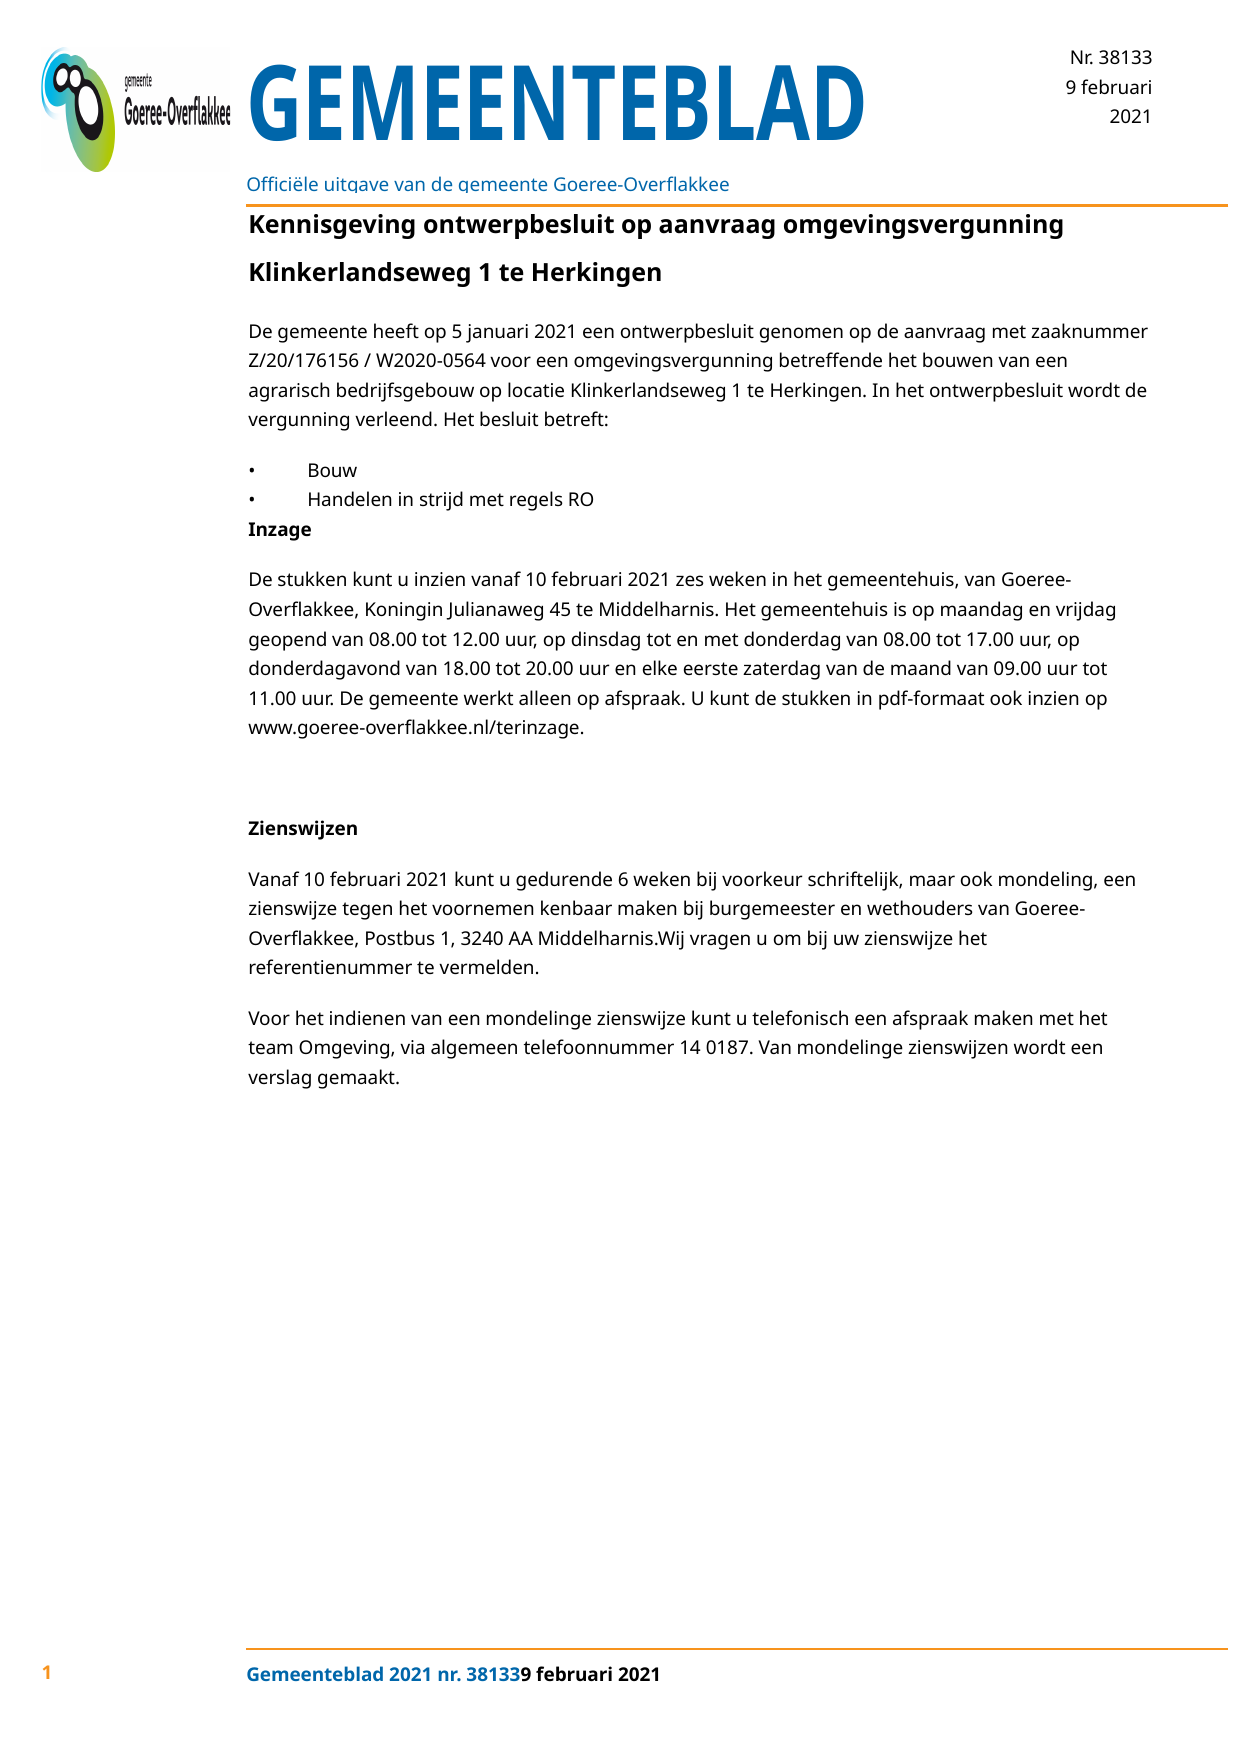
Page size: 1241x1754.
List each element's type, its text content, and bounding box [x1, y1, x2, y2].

text Zienswijzen [248, 815, 1152, 841]
text Kennisgeving ontwerpbesluit op aanvraag omgevingsvergunning Klinkerlandseweg 1 te Herkingen [248, 207, 1152, 288]
text Inzage [248, 516, 1152, 542]
text Voor het indienen van een mondelinge zienswijze kunt u telefonisch een afspraak maken met het team Omgeving, via algemeen telefoonnummer 14 0187. Van mondelinge zienswijzen wordt een verslag gemaakt. [248, 1005, 1152, 1090]
picture [41, 47, 231, 172]
text De stukken kunt u inzien vanaf 10 februari 2021 zes weken in het gemeentehuis, van Goeree-Overflakkee, Koningin Julianaweg 45 te Middelharnis. Het gemeentehuis is op maandag en vrijdag geopend van 08.00 tot 12.00 uur, op dinsdag tot en met donderdag van 08.00 tot 17.00 uur, op donderdagavond van 18.00 tot 20.00 uur en elke eerste zaterdag van de maand van 09.00 uur tot 11.00 uur. De gemeente werkt alleen op afspraak. U kunt de stukken in pdf-formaat ook inzien op www.goeree-overflakkee.nl/terinzage. [248, 567, 1152, 740]
text Vanaf 10 februari 2021 kunt u gedurende 6 weken bij voorkeur schriftelijk, maar ook mondeling, een zienswijze tegen het voornemen kenbaar maken bij burgemeester en wethouders van Goeree-Overflakkee, Postbus 1, 3240 AA Middelharnis.Wij vragen u om bij uw zienswijze het referentienummer te vermelden. [248, 866, 1152, 980]
list Bouw [248, 457, 1152, 483]
list Handelen in strijd met regels RO [248, 487, 1152, 512]
text De gemeente heeft op 5 januari 2021 een ontwerpbesluit genomen op de aanvraag met zaaknummer Z/20/176156 / W2020-0564 voor een omgevingsvergunning betreffende het bouwen van een agrarisch bedrijfsgebouw op locatie Klinkerlandseweg 1 te Herkingen. In het ontwerpbesluit wordt de vergunning verleend. Het besluit betreft: [248, 318, 1152, 432]
